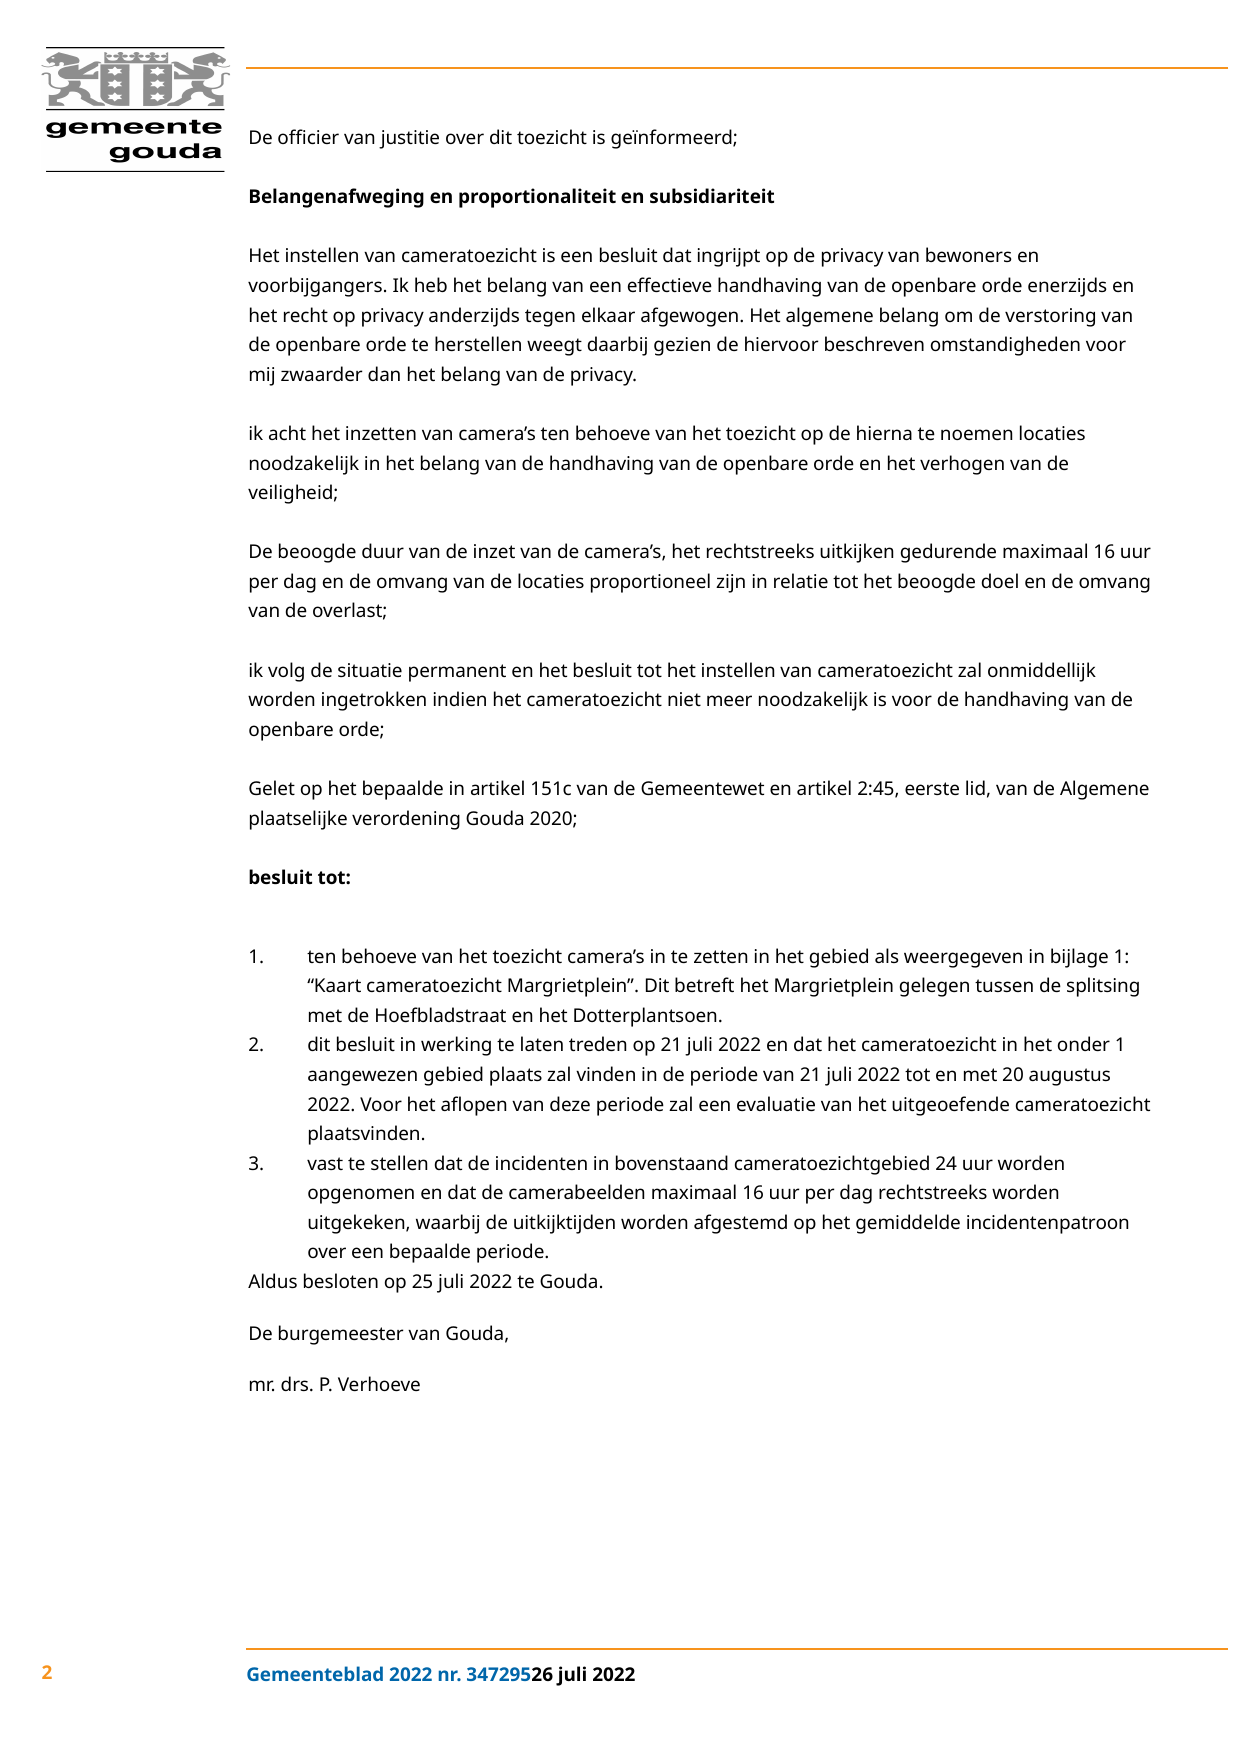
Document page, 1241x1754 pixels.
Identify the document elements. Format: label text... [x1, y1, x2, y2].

list vast te stellen dat de incidenten in bovenstaand cameratoezichtgebied 24 uur worden opgenomen en dat de camerabeelden maximaal 16 uur per dag rechtstreeks worden uitgekeken, waarbij de uitkijktijden worden afgestemd op het gemiddelde incidentenpatroon over een bepaalde periode. [248, 1150, 1152, 1264]
text Het instellen van cameratoezicht is een besluit dat ingrijpt op de privacy van bewoners en voorbijgangers. Ik heb het belang van een effectieve handhaving van de openbare orde enerzijds en het recht op privacy anderzijds tegen elkaar afgewogen. Het algemene belang om de verstoring van de openbare orde te herstellen weegt daarbij gezien de hiervoor beschreven omstandigheden voor mij zwaarder dan het belang van de privacy. [248, 243, 1152, 387]
text Belangenafweging en proportionaliteit en subsidiariteit [248, 183, 1152, 209]
text De beoogde duur van de inzet van de camera’s, het rechtstreeks uitkijken gedurende maximaal 16 uur per dag en de omvang van de locaties proportioneel zijn in relatie tot het beoogde doel en de omvang van de overlast; [248, 538, 1152, 623]
text mr. drs. P. Verhoeve [248, 1371, 1152, 1397]
text De burgemeester van Gouda, [248, 1320, 1152, 1345]
text besluit tot: [248, 864, 1152, 890]
text Aldus besloten op 25 juli 2022 te Gouda. [248, 1268, 1152, 1294]
text ik acht het inzetten van camera’s ten behoeve van het toezicht op de hierna te noemen locaties noodzakelijk in het belang van de handhaving van de openbare orde en het verhogen van de veiligheid; [248, 420, 1152, 505]
picture [41, 47, 231, 172]
list ten behoeve van het toezicht camera’s in te zetten in het gebied als weergegeven in bijlage 1: “Kaart cameratoezicht Margrietplein”. Dit betreft het Margrietplein gelegen tussen de splitsing met de Hoefbladstraat en het Dotterplantsoen. [248, 943, 1152, 1028]
text De officier van justitie over dit toezicht is geïnformeerd; [248, 124, 1152, 150]
list dit besluit in werking te laten treden op 21 juli 2022 en dat het cameratoezicht in het onder 1 aangewezen gebied plaats zal vinden in de periode van 21 juli 2022 tot en met 20 augustus 2022. Voor het aflopen van deze periode zal een evaluatie van het uitgeoefende cameratoezicht plaatsvinden. [248, 1032, 1152, 1146]
text ik volg de situatie permanent en het besluit tot het instellen van cameratoezicht zal onmiddellijk worden ingetrokken indien het cameratoezicht niet meer noodzakelijk is voor de handhaving van de openbare orde; [248, 657, 1152, 742]
text Gelet op het bepaalde in artikel 151c van de Gemeentewet en artikel 2:45, eerste lid, van de Algemene plaatselijke verordening Gouda 2020; [248, 775, 1152, 831]
